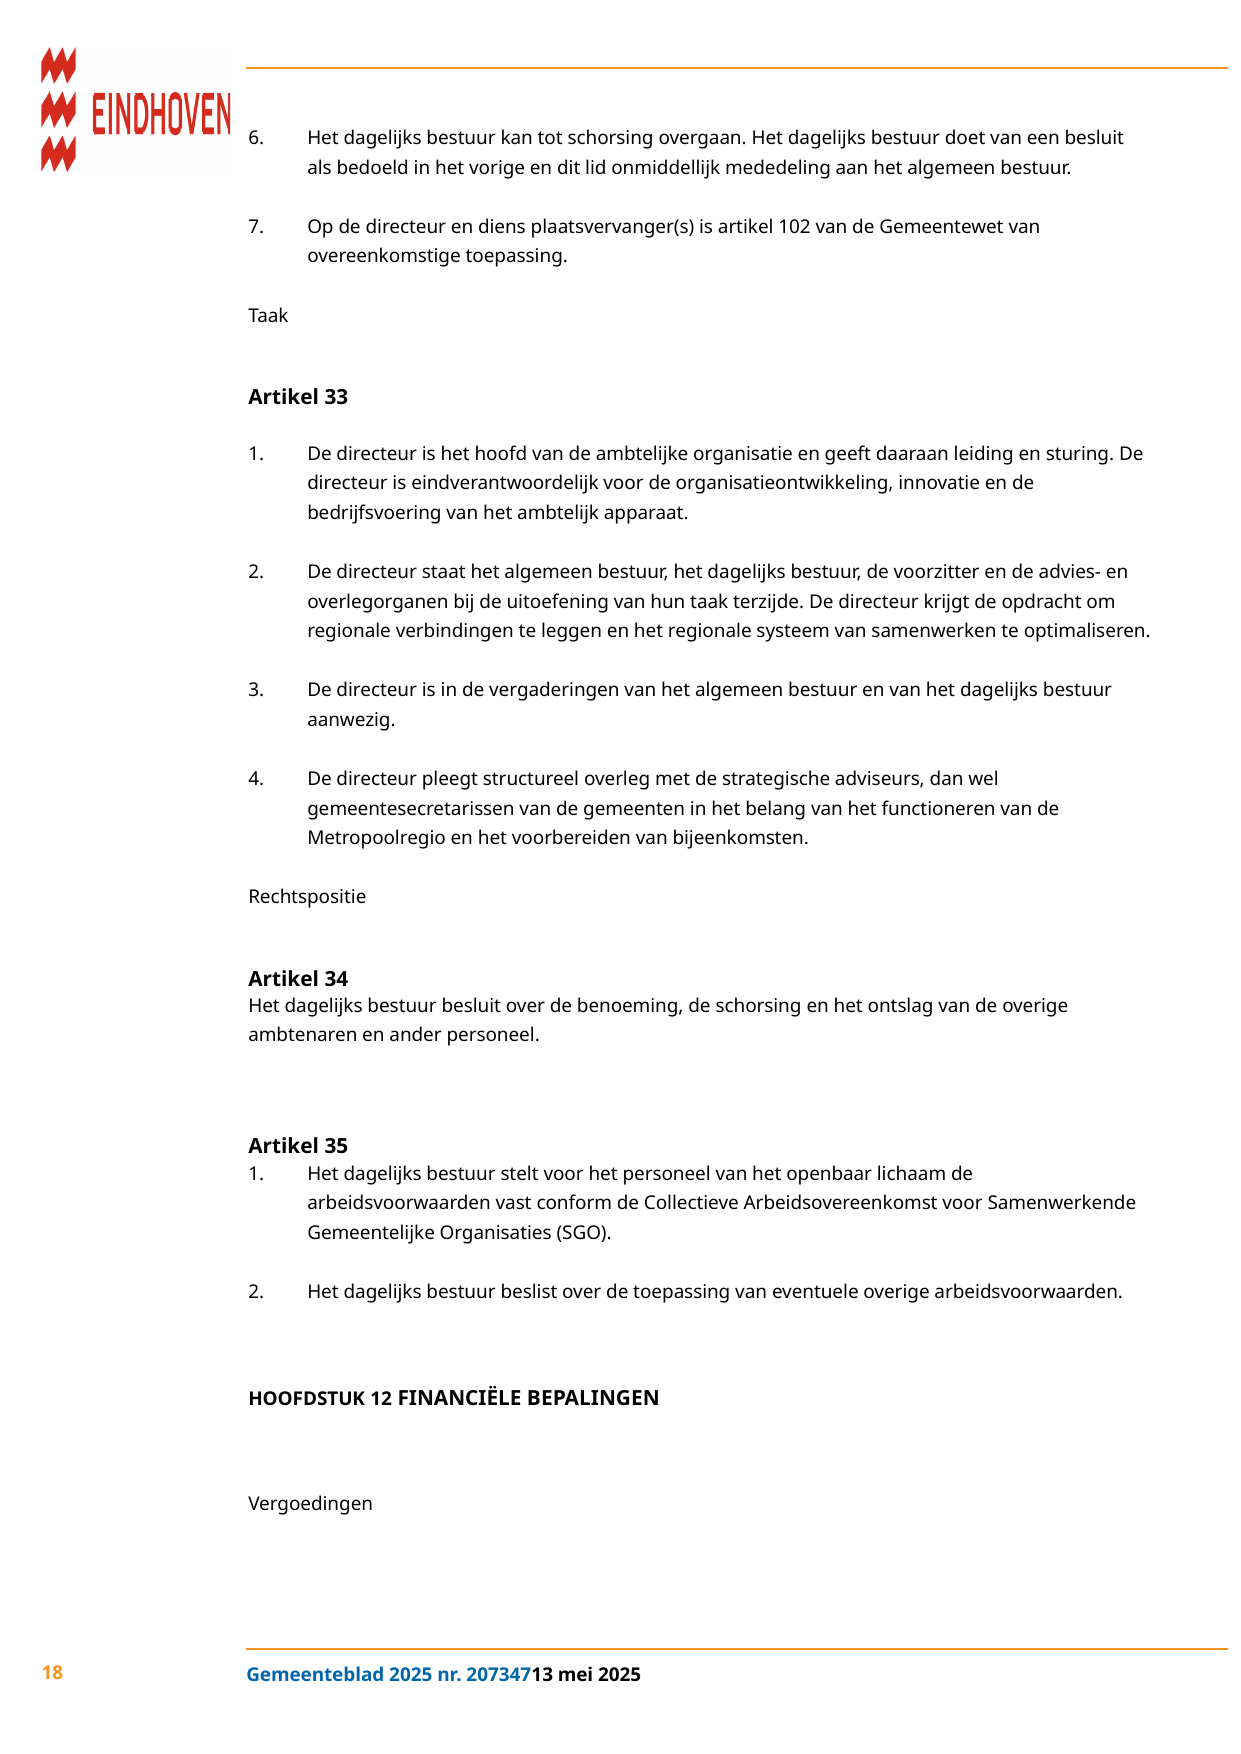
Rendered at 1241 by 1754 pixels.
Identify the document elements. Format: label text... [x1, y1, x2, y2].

list Het dagelijks bestuur stelt voor het personeel van het openbaar lichaam de arbeidsvoorwaarden vast conform de Collectieve Arbeidsovereenkomst voor Samenwerkende Gemeentelijke Organisaties (SGO). [248, 1160, 1152, 1244]
list De directeur is in de vergaderingen van het algemeen bestuur en van het dagelijks bestuur aanwezig. [248, 677, 1152, 732]
picture [41, 47, 231, 172]
text Rechtspositie [248, 884, 1152, 909]
list De directeur is het hoofd van de ambtelijke organisatie en geeft daaraan leiding en sturing. De directeur is eindverantwoordelijk voor de organisatieontwikkeling, innovatie en de bedrijfsvoering van het ambtelijk apparaat. [248, 440, 1152, 525]
text Artikel 35 [248, 1131, 1152, 1160]
list De directeur pleegt structureel overleg met de strategische adviseurs, dan wel gemeentesecretarissen van de gemeenten in het belang van het functioneren van de Metropoolregio en het voorbereiden van bijeenkomsten. [248, 765, 1152, 850]
text Taak [248, 302, 1152, 328]
list De directeur staat het algemeen bestuur, het dagelijks bestuur, de voorzitter en de advies- en overlegorganen bij de uitoefening van hun taak terzijde. De directeur krijgt de opdracht om regionale verbindingen te leggen en het regionale systeem van samenwerken te optimaliseren. [248, 558, 1152, 643]
text HOOFDSTUK 12 FINANCIËLE BEPALINGEN [248, 1383, 1152, 1411]
list Het dagelijks bestuur kan tot schorsing overgaan. Het dagelijks bestuur doet van een besluit als bedoeld in het vorige en dit lid onmiddellijk mededeling aan het algemeen bestuur. [248, 124, 1152, 180]
text Artikel 33 [248, 382, 1152, 410]
list Het dagelijks bestuur beslist over de toepassing van eventuele overige arbeidsvoorwaarden. [248, 1278, 1152, 1304]
text Vergoedingen [248, 1490, 1152, 1516]
text Het dagelijks bestuur besluit over de benoeming, de schorsing en het ontslag van de overige ambtenaren en ander personeel. [248, 992, 1152, 1047]
text Artikel 34 [248, 964, 1152, 992]
list Op de directeur en diens plaatsvervanger(s) is artikel 102 van de Gemeentewet van overeenkomstige toepassing. [248, 213, 1152, 268]
